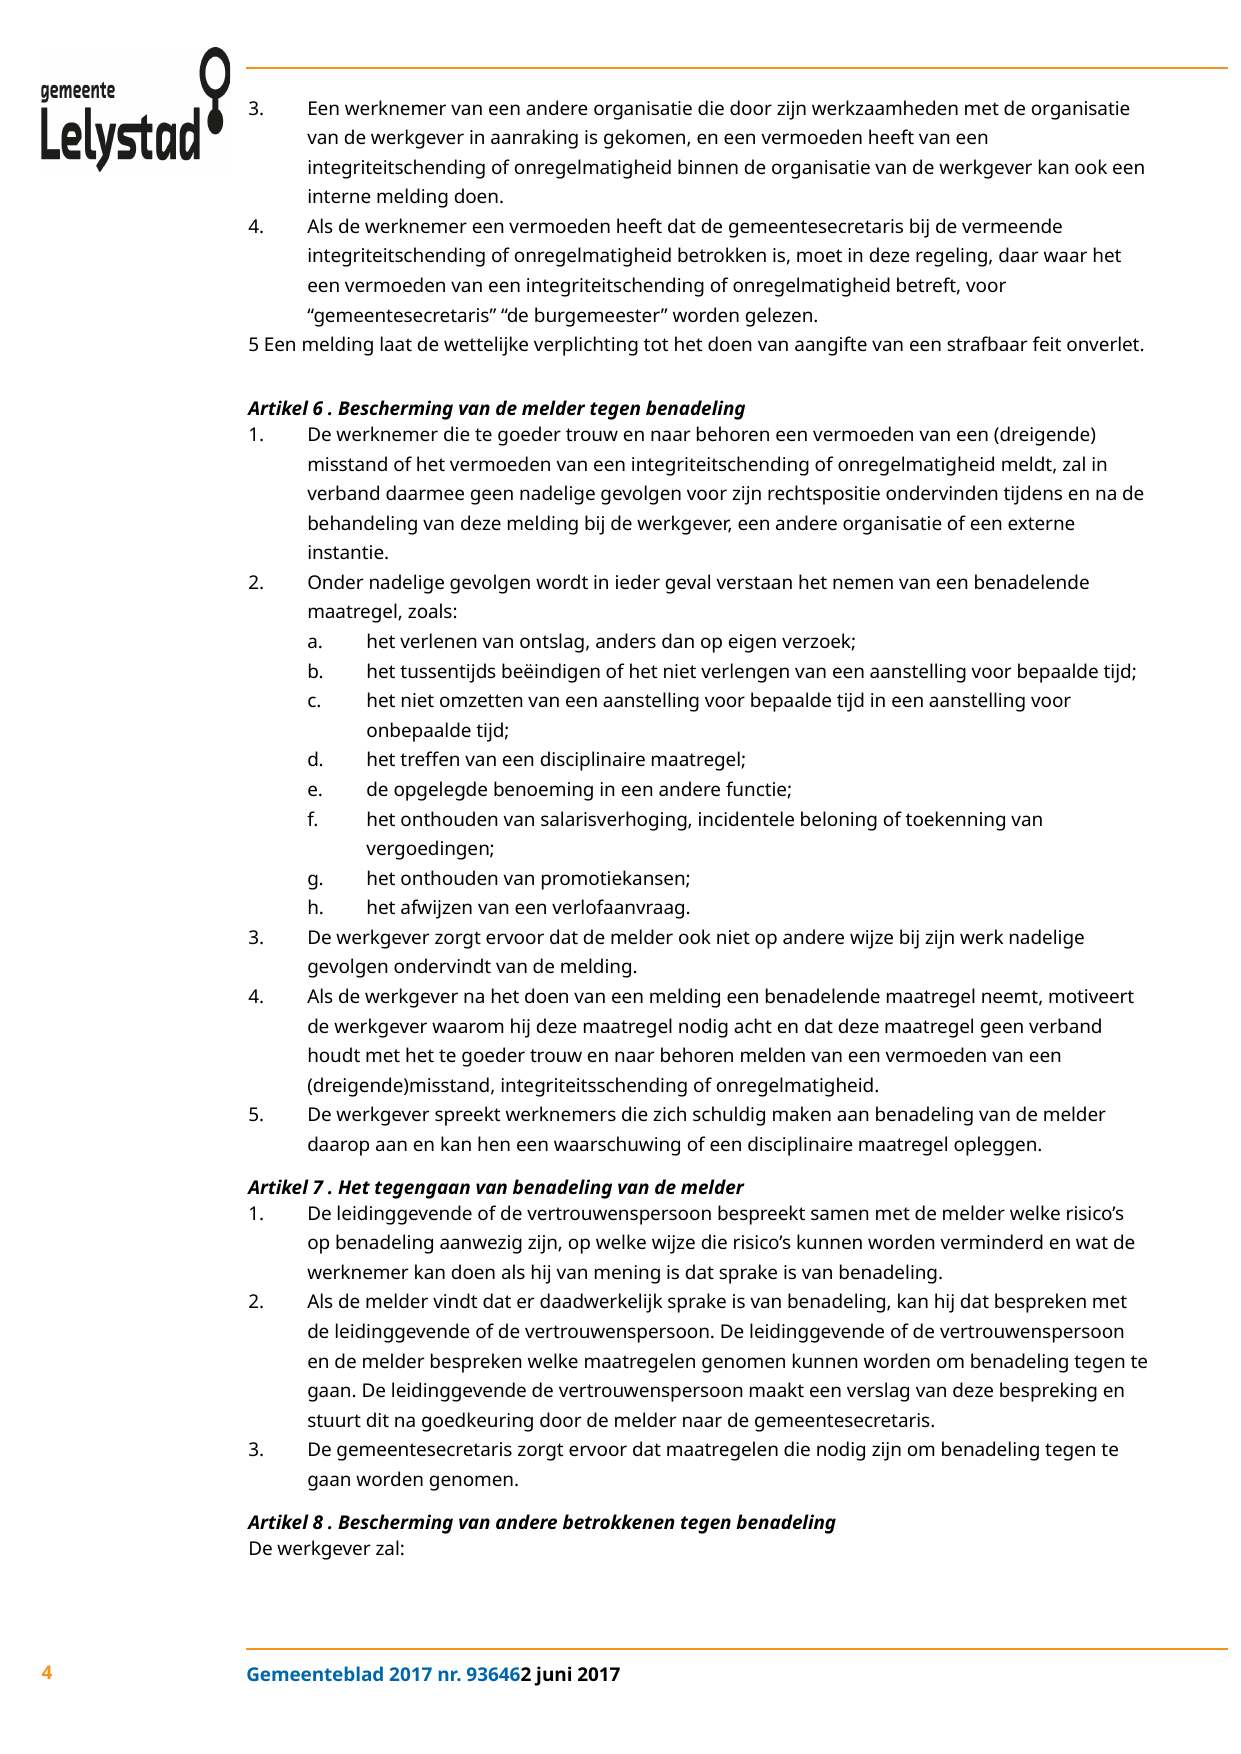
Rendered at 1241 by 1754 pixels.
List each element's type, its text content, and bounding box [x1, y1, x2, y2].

list het niet omzetten van een aanstelling voor bepaalde tijd in een aanstelling voor onbepaalde tijd; [307, 687, 1152, 743]
list Als de melder vindt dat er daadwerkelijk sprake is van benadeling, kan hij dat bespreken met de leidinggevende of de vertrouwenspersoon. De leidinggevende of de vertrouwenspersoon en de melder bespreken welke maatregelen genomen kunnen worden om benadeling tegen te gaan. De leidinggevende de vertrouwenspersoon maakt een verslag van deze bespreking en stuurt dit na goedkeuring door de melder naar de gemeentesecretaris. [248, 1289, 1152, 1433]
list De werkgever spreekt werknemers die zich schuldig maken aan benadeling van de melder daarop aan en kan hen een waarschuwing of een disciplinaire maatregel opleggen. [248, 1102, 1152, 1157]
list het treffen van een disciplinaire maatregel; [307, 747, 1152, 772]
text Artikel 8 . Bescherming van andere betrokkenen tegen benadeling [248, 1509, 1152, 1535]
text 5 Een melding laat de wettelijke verplichting tot het doen van aangifte van een strafbaar feit onverlet. [248, 331, 1152, 357]
list het onthouden van promotiekansen; [307, 865, 1152, 891]
list De gemeentesecretaris zorgt ervoor dat maatregelen die nodig zijn om benadeling tegen te gaan worden genomen. [248, 1437, 1152, 1492]
picture [41, 47, 231, 172]
text Artikel 7 . Het tegengaan van benadeling van de melder [248, 1174, 1152, 1200]
list het afwijzen van een verlofaanvraag. [307, 894, 1152, 920]
list Onder nadelige gevolgen wordt in ieder geval verstaan het nemen van een benadelende maatregel, zoals: [248, 569, 1152, 624]
text Artikel 6 . Bescherming van de melder tegen benadeling [248, 395, 1152, 421]
list het onthouden van salarisverhoging, incidentele beloning of toekenning van vergoedingen; [307, 806, 1152, 861]
list De werkgever zorgt ervoor dat de melder ook niet op andere wijze bij zijn werk nadelige gevolgen ondervindt van de melding. [248, 924, 1152, 979]
list Als de werkgever na het doen van een melding een benadelende maatregel neemt, motiveert de werkgever waarom hij deze maatregel nodig acht en dat deze maatregel geen verband houdt met het te goeder trouw en naar behoren melden van een vermoeden van een (dreigende)misstand, integriteitsschending of onregelmatigheid. [248, 983, 1152, 1098]
list De leidinggevende of de vertrouwenspersoon bespreekt samen met de melder welke risico’s op benadeling aanwezig zijn, op welke wijze die risico’s kunnen worden verminderd en wat de werknemer kan doen als hij van mening is dat sprake is van benadeling. [248, 1200, 1152, 1285]
text De werkgever zal: [248, 1535, 1152, 1561]
list Een werknemer van een andere organisatie die door zijn werkzaamheden met de organisatie van de werkgever in aanraking is gekomen, en een vermoeden heeft van een integriteitschending of onregelmatigheid binnen de organisatie van de werkgever kan ook een interne melding doen. [248, 95, 1152, 209]
list het tussentijds beëindigen of het niet verlengen van een aanstelling voor bepaalde tijd; [307, 658, 1152, 683]
list De werknemer die te goeder trouw en naar behoren een vermoeden van een (dreigende) misstand of het vermoeden van een integriteitschending of onregelmatigheid meldt, zal in verband daarmee geen nadelige gevolgen voor zijn rechtspositie ondervinden tijdens en na de behandeling van deze melding bij de werkgever, een andere organisatie of een externe instantie. [248, 421, 1152, 565]
list Als de werknemer een vermoeden heeft dat de gemeentesecretaris bij de vermeende integriteitschending of onregelmatigheid betrokken is, moet in deze regeling, daar waar het een vermoeden van een integriteitschending of onregelmatigheid betreft, voor “gemeentesecretaris” “de burgemeester” worden gelezen. [248, 213, 1152, 328]
list het verlenen van ontslag, anders dan op eigen verzoek; [307, 628, 1152, 654]
list de opgelegde benoeming in een andere functie; [307, 776, 1152, 802]
